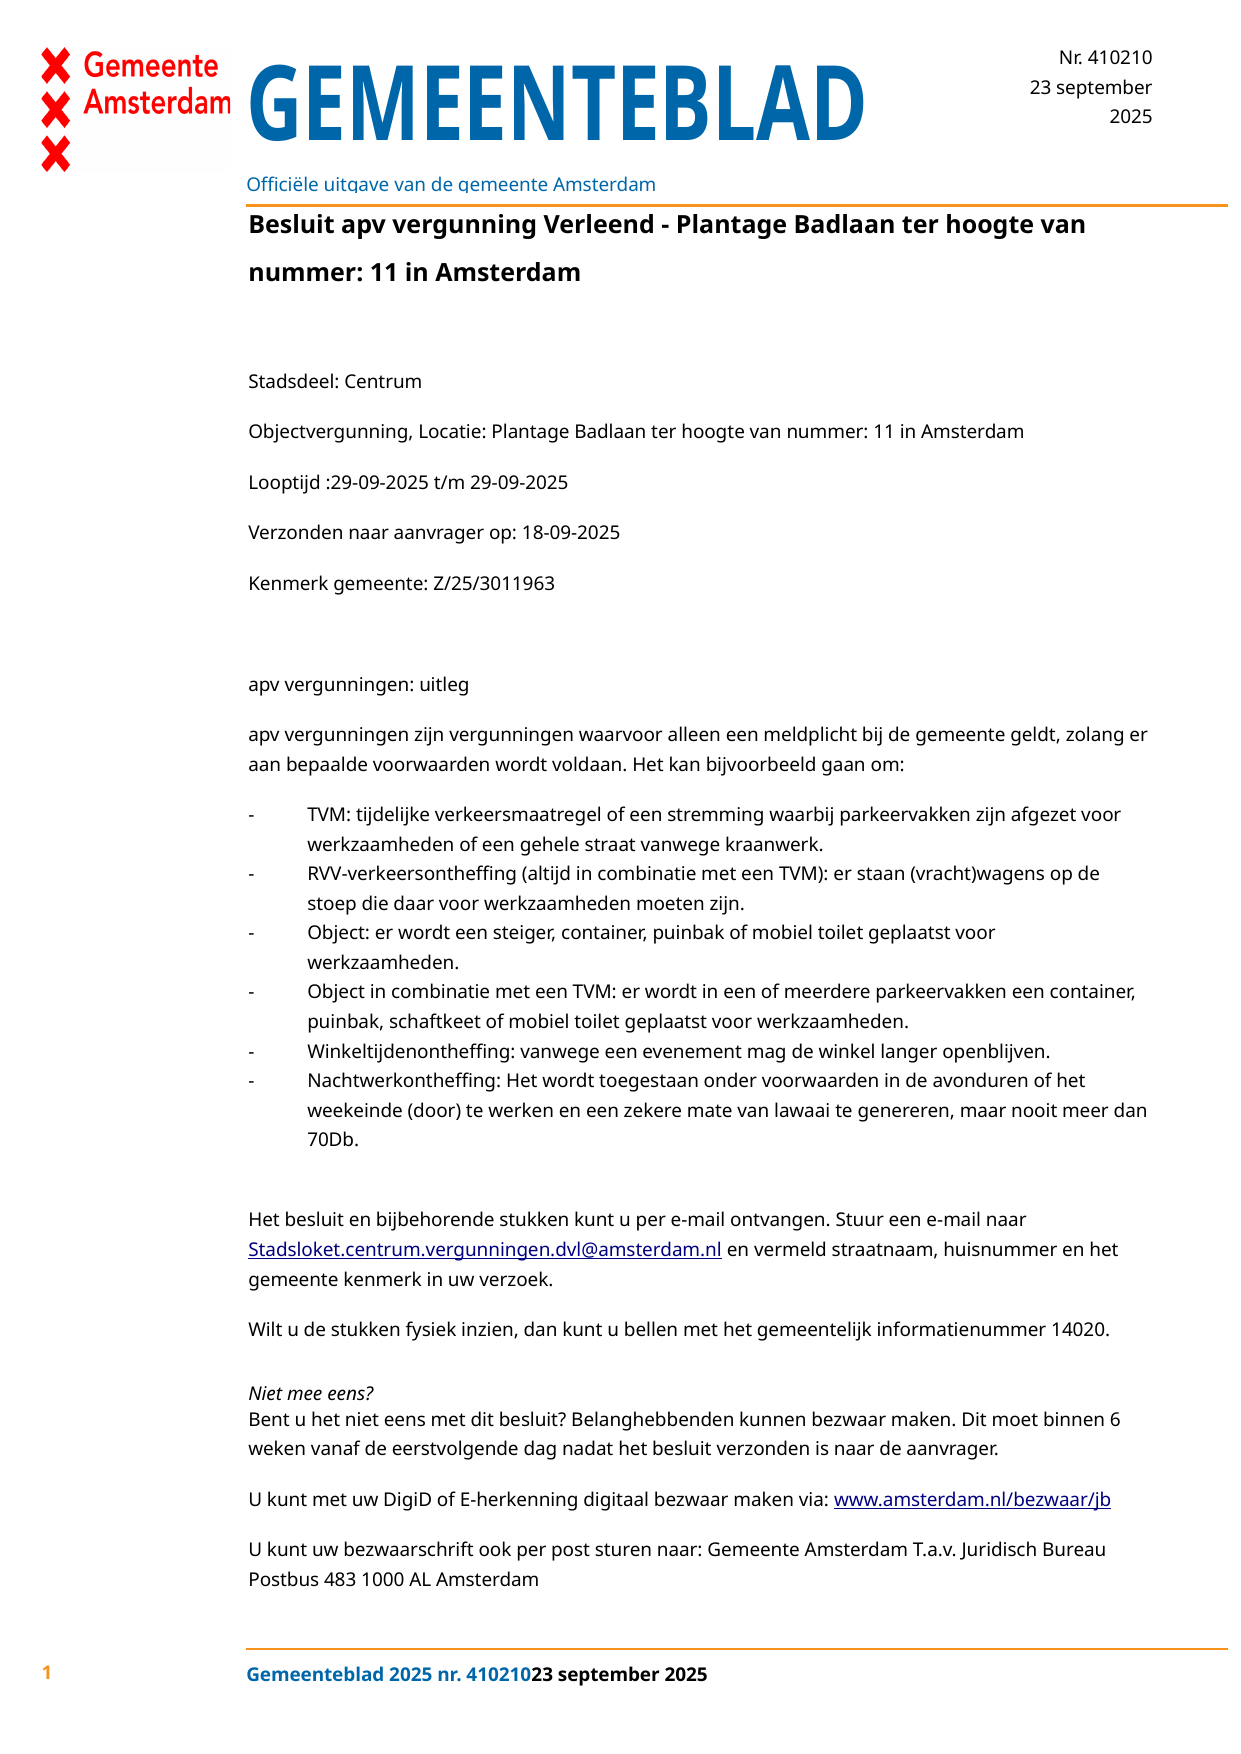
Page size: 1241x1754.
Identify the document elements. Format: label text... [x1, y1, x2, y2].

list Object in combinatie met een TVM: er wordt in een of meerdere parkeervakken een container, puinbak, schaftkeet of mobiel toilet geplaatst voor werkzaamheden. [248, 979, 1152, 1034]
list Nachtwerkontheffing: Het wordt toegestaan onder voorwaarden in de avonduren of het weekeinde (door) te werken en een zekere mate van lawaai te genereren, maar nooit meer dan 70Db. [248, 1067, 1152, 1152]
text apv vergunningen zijn vergunningen waarvoor alleen een meldplicht bij de gemeente geldt, zolang er aan bepaalde voorwaarden wordt voldaan. Het kan bijvoorbeeld gaan om: [248, 721, 1152, 777]
text U kunt uw bezwaarschrift ook per post sturen naar: Gemeente Amsterdam T.a.v. Juridisch Bureau Postbus 483 1000 AL Amsterdam [248, 1536, 1152, 1592]
list Winkeltijdenontheffing: vanwege een evenement mag de winkel langer openblijven. [248, 1038, 1152, 1064]
text Kenmerk gemeente: Z/25/3011963 [248, 570, 1152, 596]
text Wilt u de stukken fysiek inzien, dan kunt u bellen met het gemeentelijk informatienummer 14020. [248, 1316, 1152, 1342]
text Looptijd :29-09-2025 t/m 29-09-2025 [248, 469, 1152, 495]
text Niet mee eens? [248, 1380, 1152, 1406]
picture [41, 47, 231, 172]
text Verzonden naar aanvrager op: 18-09-2025 [248, 519, 1152, 545]
text U kunt met uw DigiD of E-herkenning digitaal bezwaar maken via: www.amsterdam.nl/bezwaar/jb [248, 1486, 1152, 1512]
text Besluit apv vergunning Verleend - Plantage Badlaan ter hoogte van nummer: 11 in Amsterdam [248, 207, 1152, 288]
text Bent u het niet eens met dit besluit? Belanghebbenden kunnen bezwaar maken. Dit moet binnen 6 weken vanaf de eerstvolgende dag nadat het besluit verzonden is naar de aanvrager. [248, 1406, 1152, 1461]
list TVM: tijdelijke verkeersmaatregel of een stremming waarbij parkeervakken zijn afgezet voor werkzaamheden of een gehele straat vanwege kraanwerk. [248, 801, 1152, 857]
text apv vergunningen: uitleg [248, 671, 1152, 697]
list RVV-verkeersontheffing (altijd in combinatie met een TVM): er staan (vracht)wagens op de stoep die daar voor werkzaamheden moeten zijn. [248, 860, 1152, 916]
list Object: er wordt een steiger, container, puinbak of mobiel toilet geplaatst voor werkzaamheden. [248, 919, 1152, 975]
text Objectvergunning, Locatie: Plantage Badlaan ter hoogte van nummer: 11 in Amsterdam [248, 419, 1152, 444]
text Het besluit en bijbehorende stukken kunt u per e-mail ontvangen. Stuur een e-mail naar Stadsloket.centrum.vergunningen.dvl@amsterdam.nl en vermeld straatnaam, huisnummer en het gemeente kenmerk in uw verzoek. [248, 1207, 1152, 1292]
text Stadsdeel: Centrum [248, 368, 1152, 394]
